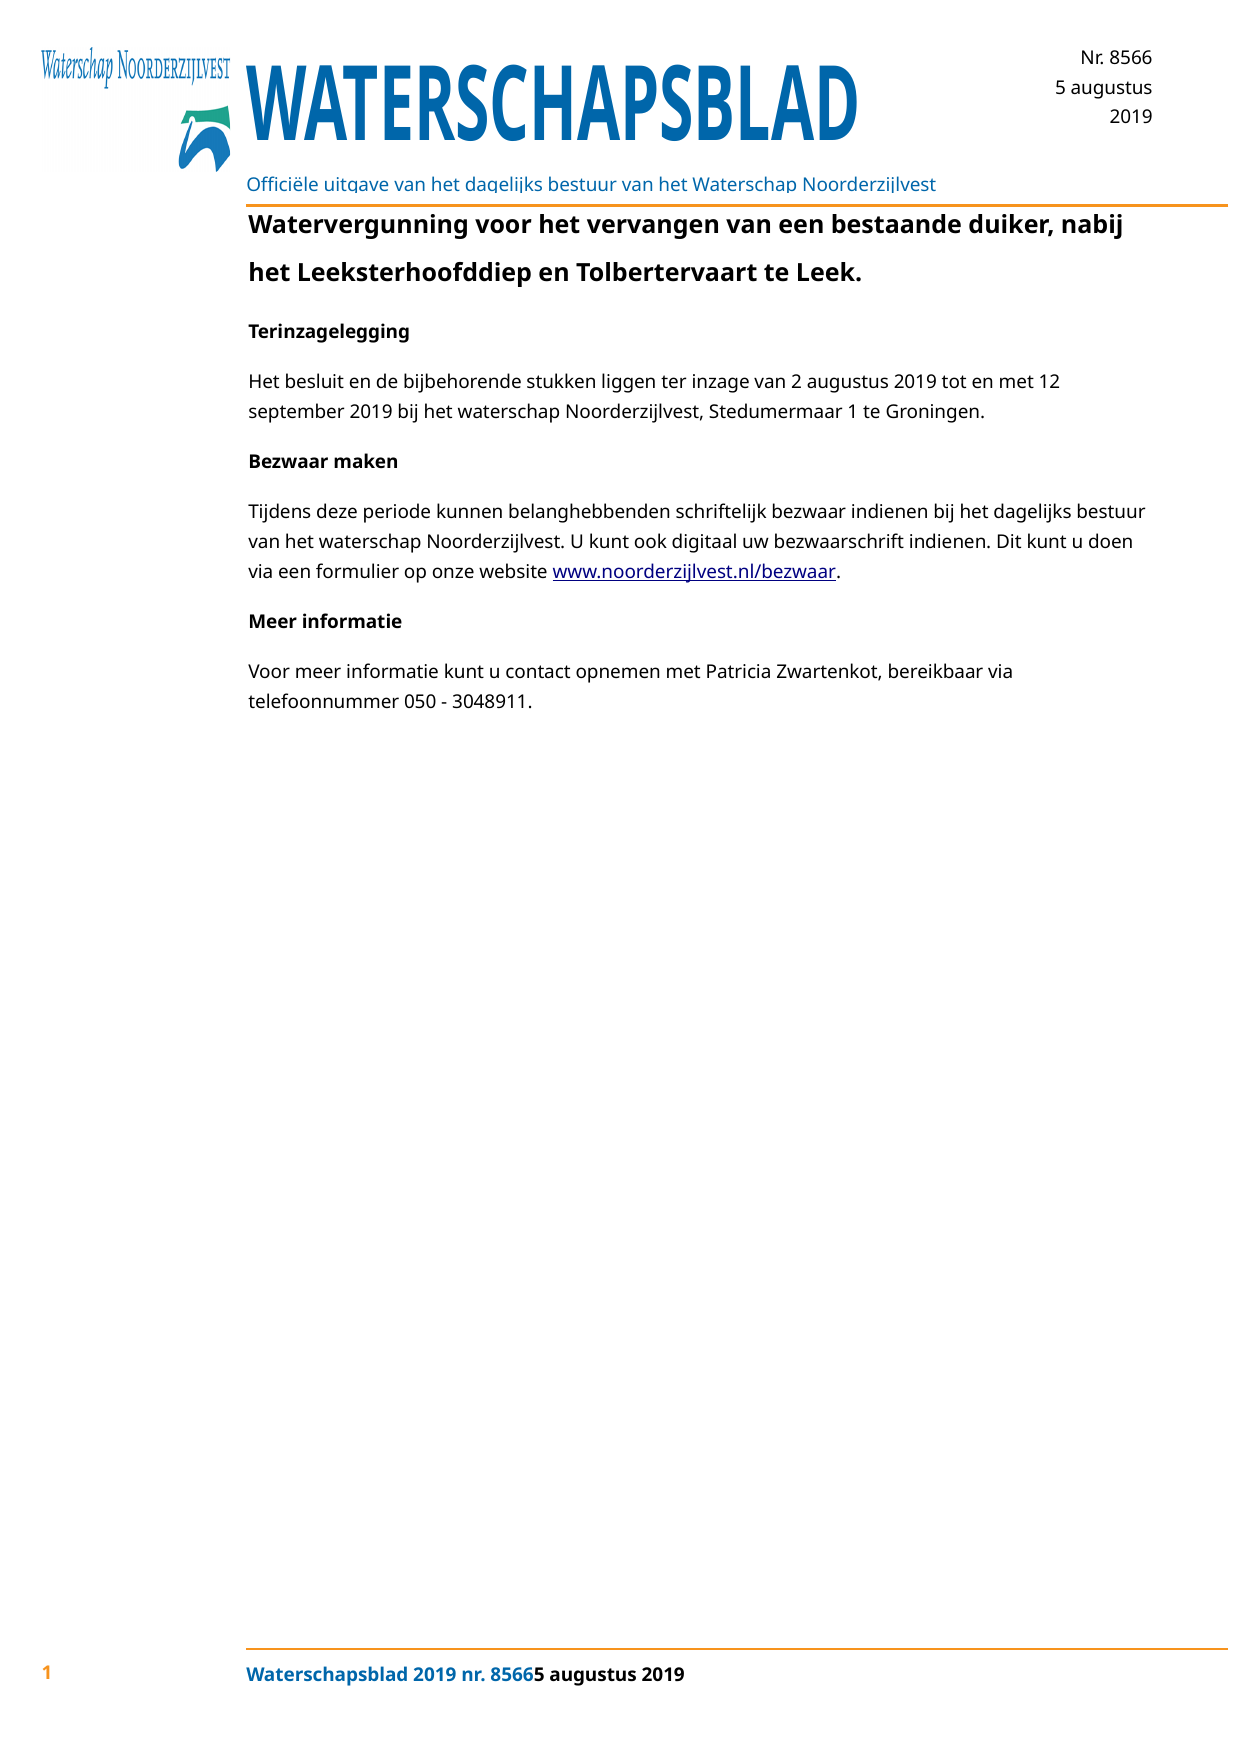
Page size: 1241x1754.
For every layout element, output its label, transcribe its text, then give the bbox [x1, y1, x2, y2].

text Voor meer informatie kunt u contact opnemen met Patricia Zwartenkot, bereikbaar via telefoonnummer 050 - 3048911. [248, 659, 1152, 714]
text Watervergunning voor het vervangen van een bestaande duiker, nabij het Leeksterhoofddiep en Tolbertervaart te Leek. [248, 207, 1152, 288]
text Meer informatie [248, 608, 1152, 634]
text Het besluit en de bijbehorende stukken liggen ter inzage van 2 augustus 2019 tot en met 12 september 2019 bij het waterschap Noorderzijlvest, Stedumermaar 1 te Groningen. [248, 368, 1152, 424]
text Bezwaar maken [248, 448, 1152, 474]
text Terinzagelegging [248, 318, 1152, 344]
picture [41, 47, 231, 172]
text Tijdens deze periode kunnen belanghebbenden schriftelijk bezwaar indienen bij het dagelijks bestuur van het waterschap Noorderzijlvest. U kunt ook digitaal uw bezwaarschrift indienen. Dit kunt u doen via een formulier op onze website www.noorderzijlvest.nl/bezwaar. [248, 499, 1152, 584]
